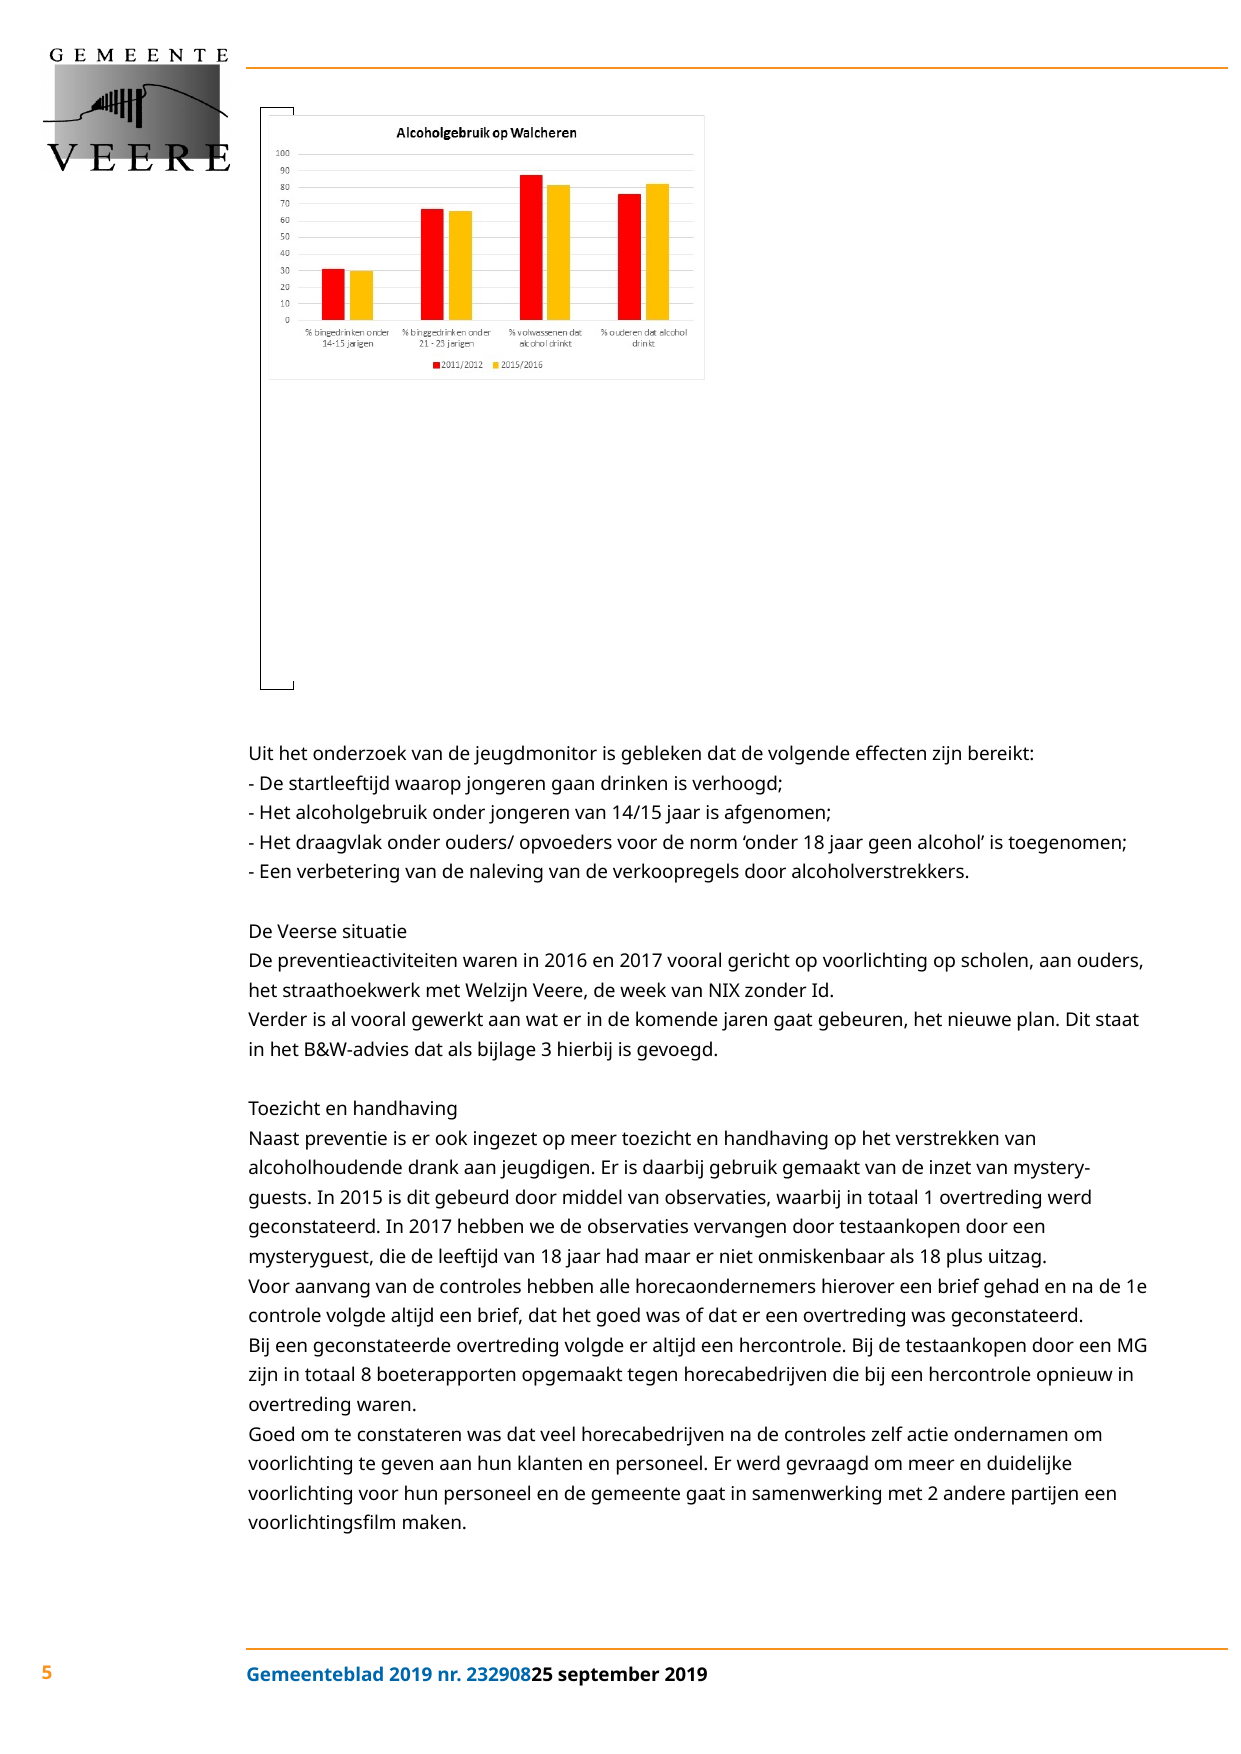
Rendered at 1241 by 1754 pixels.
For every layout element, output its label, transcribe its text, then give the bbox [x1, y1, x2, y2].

text - Het draagvlak onder ouders/ opvoeders voor de norm ‘onder 18 jaar geen alcohol’ is toegenomen; [248, 829, 1152, 855]
picture [268, 115, 1173, 681]
text - De startleeftijd waarop jongeren gaan drinken is verhoogd; [248, 770, 1152, 796]
text - Het alcoholgebruik onder jongeren van 14/15 jaar is afgenomen; [248, 799, 1152, 825]
text - Een verbetering van de naleving van de verkoopregels door alcoholverstrekkers. [248, 859, 1152, 884]
text Bij een geconstateerde overtreding volgde er altijd een hercontrole. Bij de testaankopen door een MG zijn in totaal 8 boeterapporten opgemaakt tegen horecabedrijven die bij een hercontrole opnieuw in overtreding waren. [248, 1332, 1152, 1417]
text Naast preventie is er ook ingezet op meer toezicht en handhaving op het verstrekken van alcoholhoudende drank aan jeugdigen. Er is daarbij gebruik gemaakt van de inzet van mystery-guests. In 2015 is dit gebeurd door middel van observaties, waarbij in totaal 1 overtreding werd geconstateerd. In 2017 hebben we de observaties vervangen door testaankopen door een mysteryguest, die de leeftijd van 18 jaar had maar er niet onmiskenbaar als 18 plus uitzag. [248, 1125, 1152, 1269]
picture [41, 47, 231, 172]
text Voor aanvang van de controles hebben alle horecaondernemers hierover een brief gehad en na de 1e controle volgde altijd een brief, dat het goed was of dat er een overtreding was geconstateerd. [248, 1273, 1152, 1328]
text Toezicht en handhaving [248, 1095, 1152, 1121]
text De Veerse situatie [248, 918, 1152, 944]
text Uit het onderzoek van de jeugdmonitor is gebleken dat de volgende effecten zijn bereikt: [248, 740, 1152, 766]
text Verder is al vooral gewerkt aan wat er in de komende jaren gaat gebeuren, het nieuwe plan. Dit staat in het B&W-advies dat als bijlage 3 hierbij is gevoegd. [248, 1007, 1152, 1062]
text Goed om te constateren was dat veel horecabedrijven na de controles zelf actie ondernamen om voorlichting te geven aan hun klanten en personeel. Er werd gevraagd om meer en duidelijke voorlichting voor hun personeel en de gemeente gaat in samenwerking met 2 andere partijen een voorlichtingsfilm maken. [248, 1421, 1152, 1535]
text De preventieactiviteiten waren in 2016 en 2017 vooral gericht op voorlichting op scholen, aan ouders, het straathoekwerk met Welzijn Veere, de week van NIX zonder Id. [248, 947, 1152, 1003]
